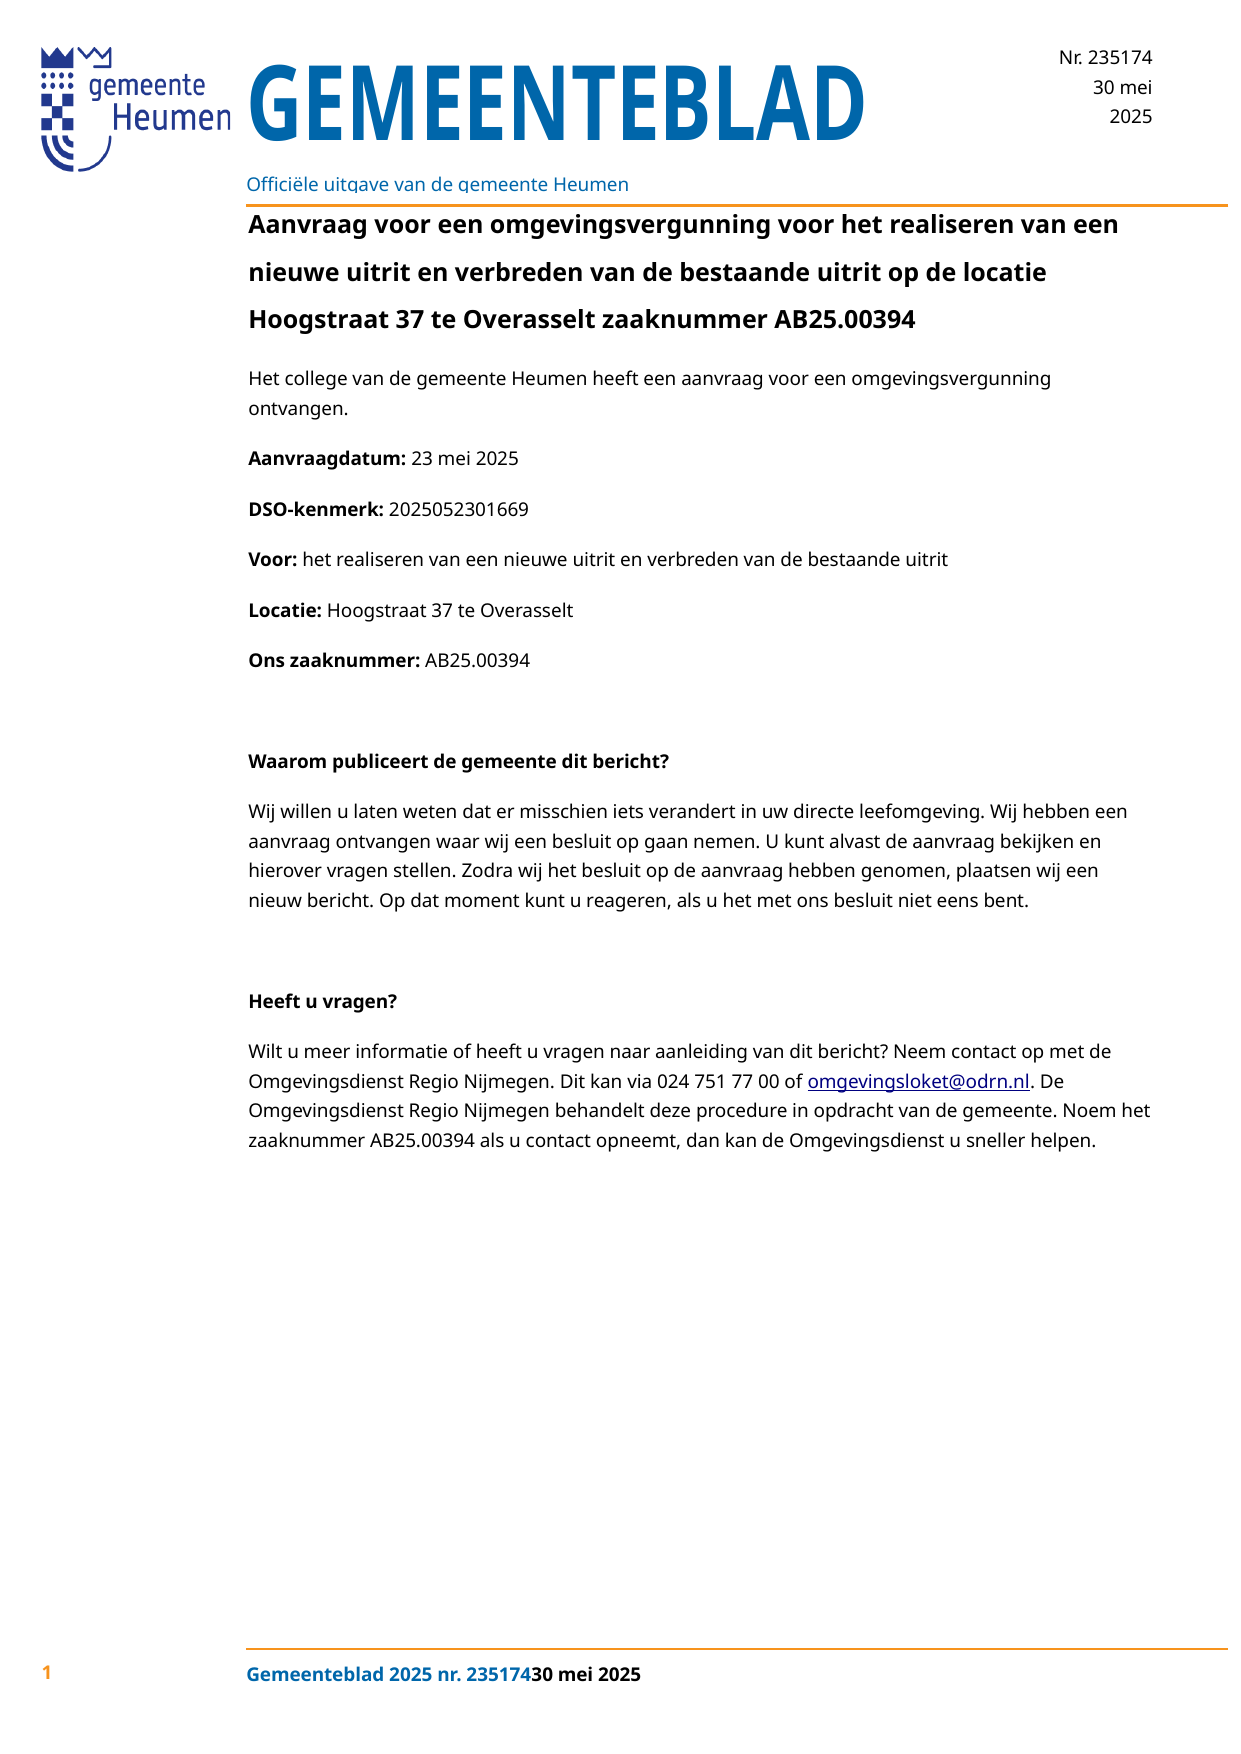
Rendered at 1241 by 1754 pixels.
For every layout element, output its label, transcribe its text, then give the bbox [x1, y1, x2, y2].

text Waarom publiceert de gemeente dit bericht? [248, 748, 1152, 774]
text Wij willen u laten weten dat er misschien iets verandert in uw directe leefomgeving. Wij hebben een aanvraag ontvangen waar wij een besluit op gaan nemen. U kunt alvast de aanvraag bekijken en hierover vragen stellen. Zodra wij het besluit op de aanvraag hebben genomen, plaatsen wij een nieuw bericht. Op dat moment kunt u reageren, als u het met ons besluit niet eens bent. [248, 798, 1152, 913]
text Het college van de gemeente Heumen heeft een aanvraag voor een omgevingsvergunning ontvangen. [248, 366, 1152, 421]
text Voor: het realiseren van een nieuwe uitrit en verbreden van de bestaande uitrit [248, 546, 1152, 572]
text Aanvraag voor een omgevingsvergunning voor het realiseren van een nieuwe uitrit en verbreden van de bestaande uitrit op de locatie Hoogstraat 37 te Overasselt zaaknummer AB25.00394 [248, 207, 1152, 336]
text Locatie: Hoogstraat 37 te Overasselt [248, 597, 1152, 622]
text Aanvraagdatum: 23 mei 2025 [248, 446, 1152, 471]
picture [41, 47, 231, 172]
text Wilt u meer informatie of heeft u vragen naar aanleiding van dit bericht? Neem contact op met de Omgevingsdienst Regio Nijmegen. Dit kan via 024 751 77 00 of omgevingsloket@odrn.nl. De Omgevingsdienst Regio Nijmegen behandelt deze procedure in opdracht van de gemeente. Noem het zaaknummer AB25.00394 als u contact opneemt, dan kan de Omgevingsdienst u sneller helpen. [248, 1038, 1152, 1153]
text DSO-kenmerk: 2025052301669 [248, 496, 1152, 522]
text Ons zaaknummer: AB25.00394 [248, 647, 1152, 673]
text Heeft u vragen? [248, 988, 1152, 1014]
